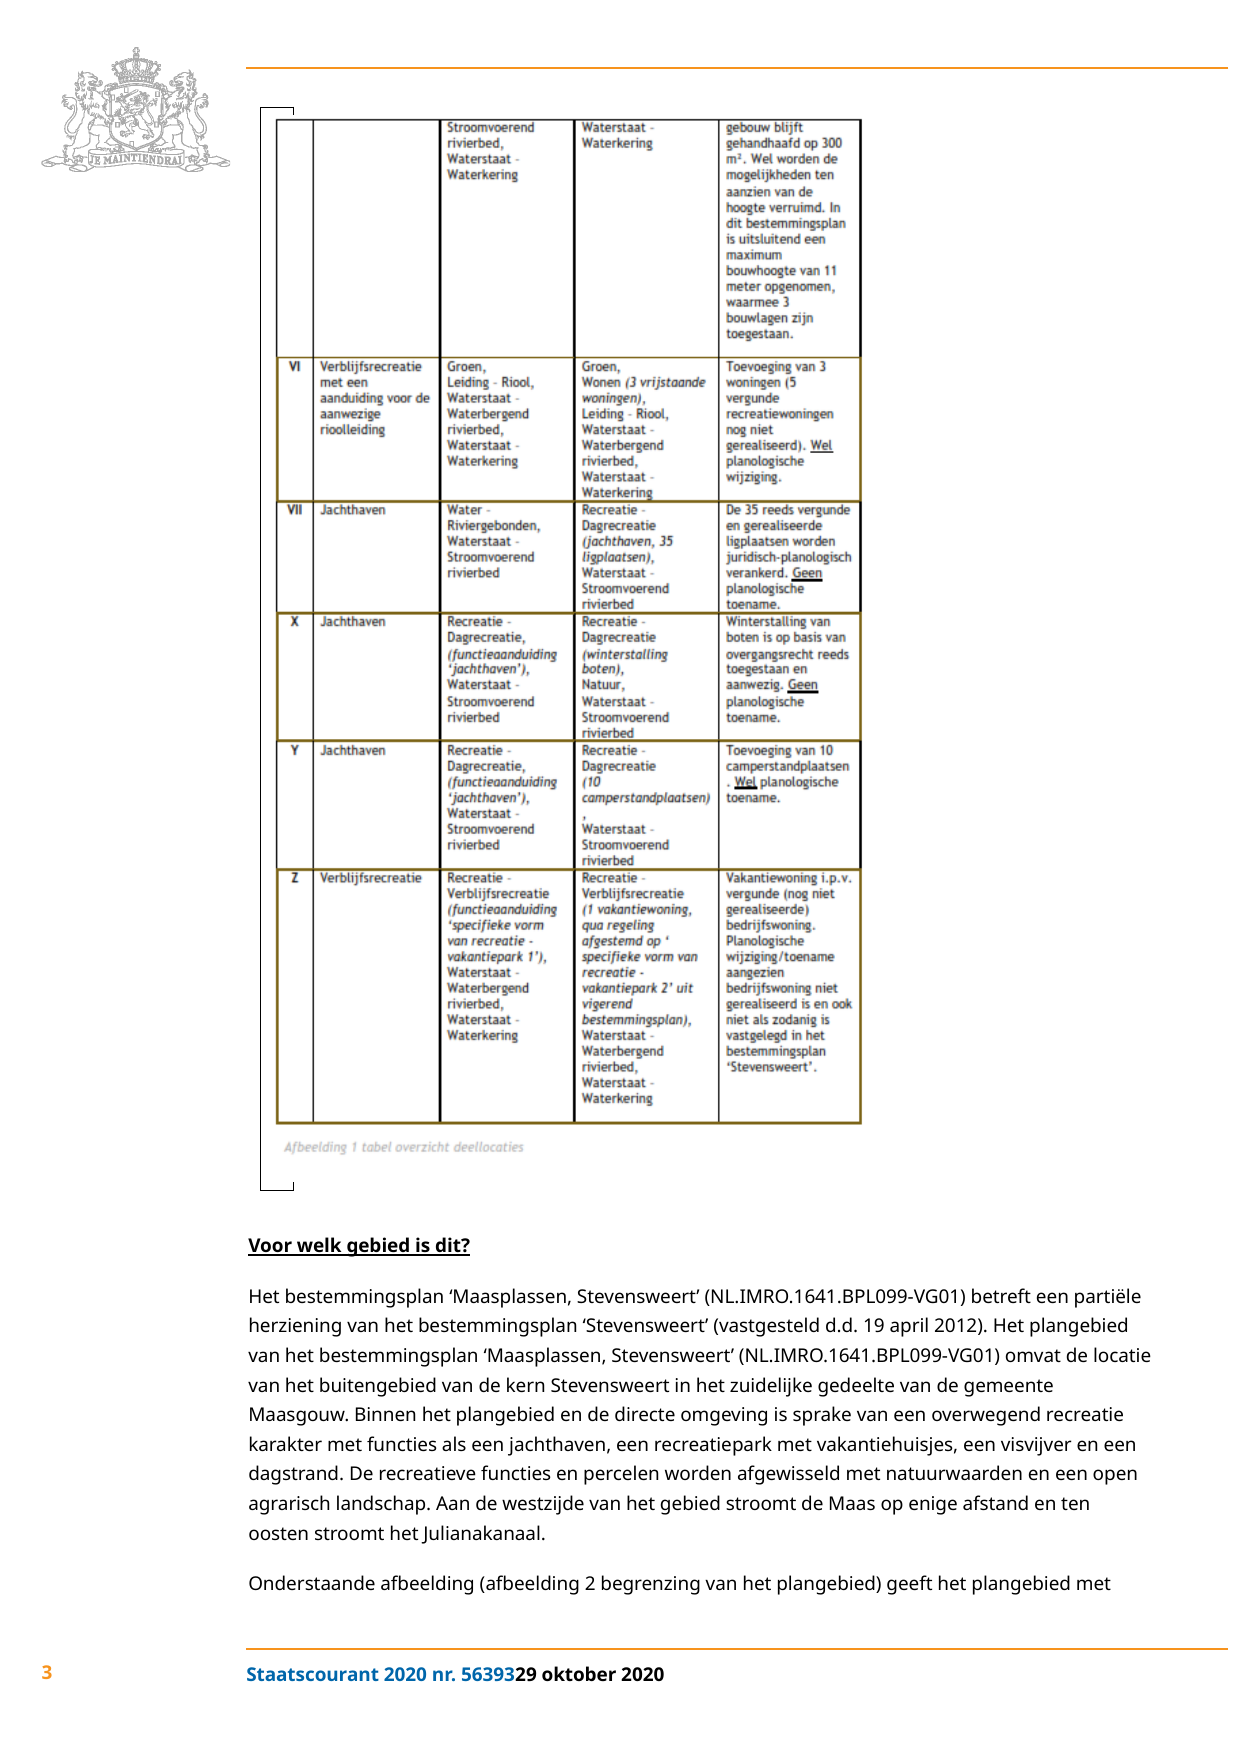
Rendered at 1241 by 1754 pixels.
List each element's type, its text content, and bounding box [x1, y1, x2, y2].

text Onderstaande afbeelding (afbeelding 2 begrenzing van het plangebied) geeft het plangebied met [248, 1570, 1152, 1596]
text Voor welk gebied is dit? [248, 1233, 1152, 1258]
picture [268, 115, 1037, 1182]
picture [41, 47, 231, 172]
text Het bestemmingsplan ‘Maasplassen, Stevensweert’ (NL.IMRO.1641.BPL099-VG01) betreft een partiële herziening van het bestemmingsplan ‘Stevensweert’ (vastgesteld d.d. 19 april 2012). Het plangebied van het bestemmingsplan ‘Maasplassen, Stevensweert’ (NL.IMRO.1641.BPL099-VG01) omvat de locatie van het buitengebied van de kern Stevensweert in het zuidelijke gedeelte van de gemeente Maasgouw. Binnen het plangebied en de directe omgeving is sprake van een overwegend recreatie karakter met functies als een jachthaven, een recreatiepark met vakantiehuisjes, een visvijver en een dagstrand. De recreatieve functies en percelen worden afgewisseld met natuurwaarden en een open agrarisch landschap. Aan de westzijde van het gebied stroomt de Maas op enige afstand en ten oosten stroomt het Julianakanaal. [248, 1283, 1152, 1546]
